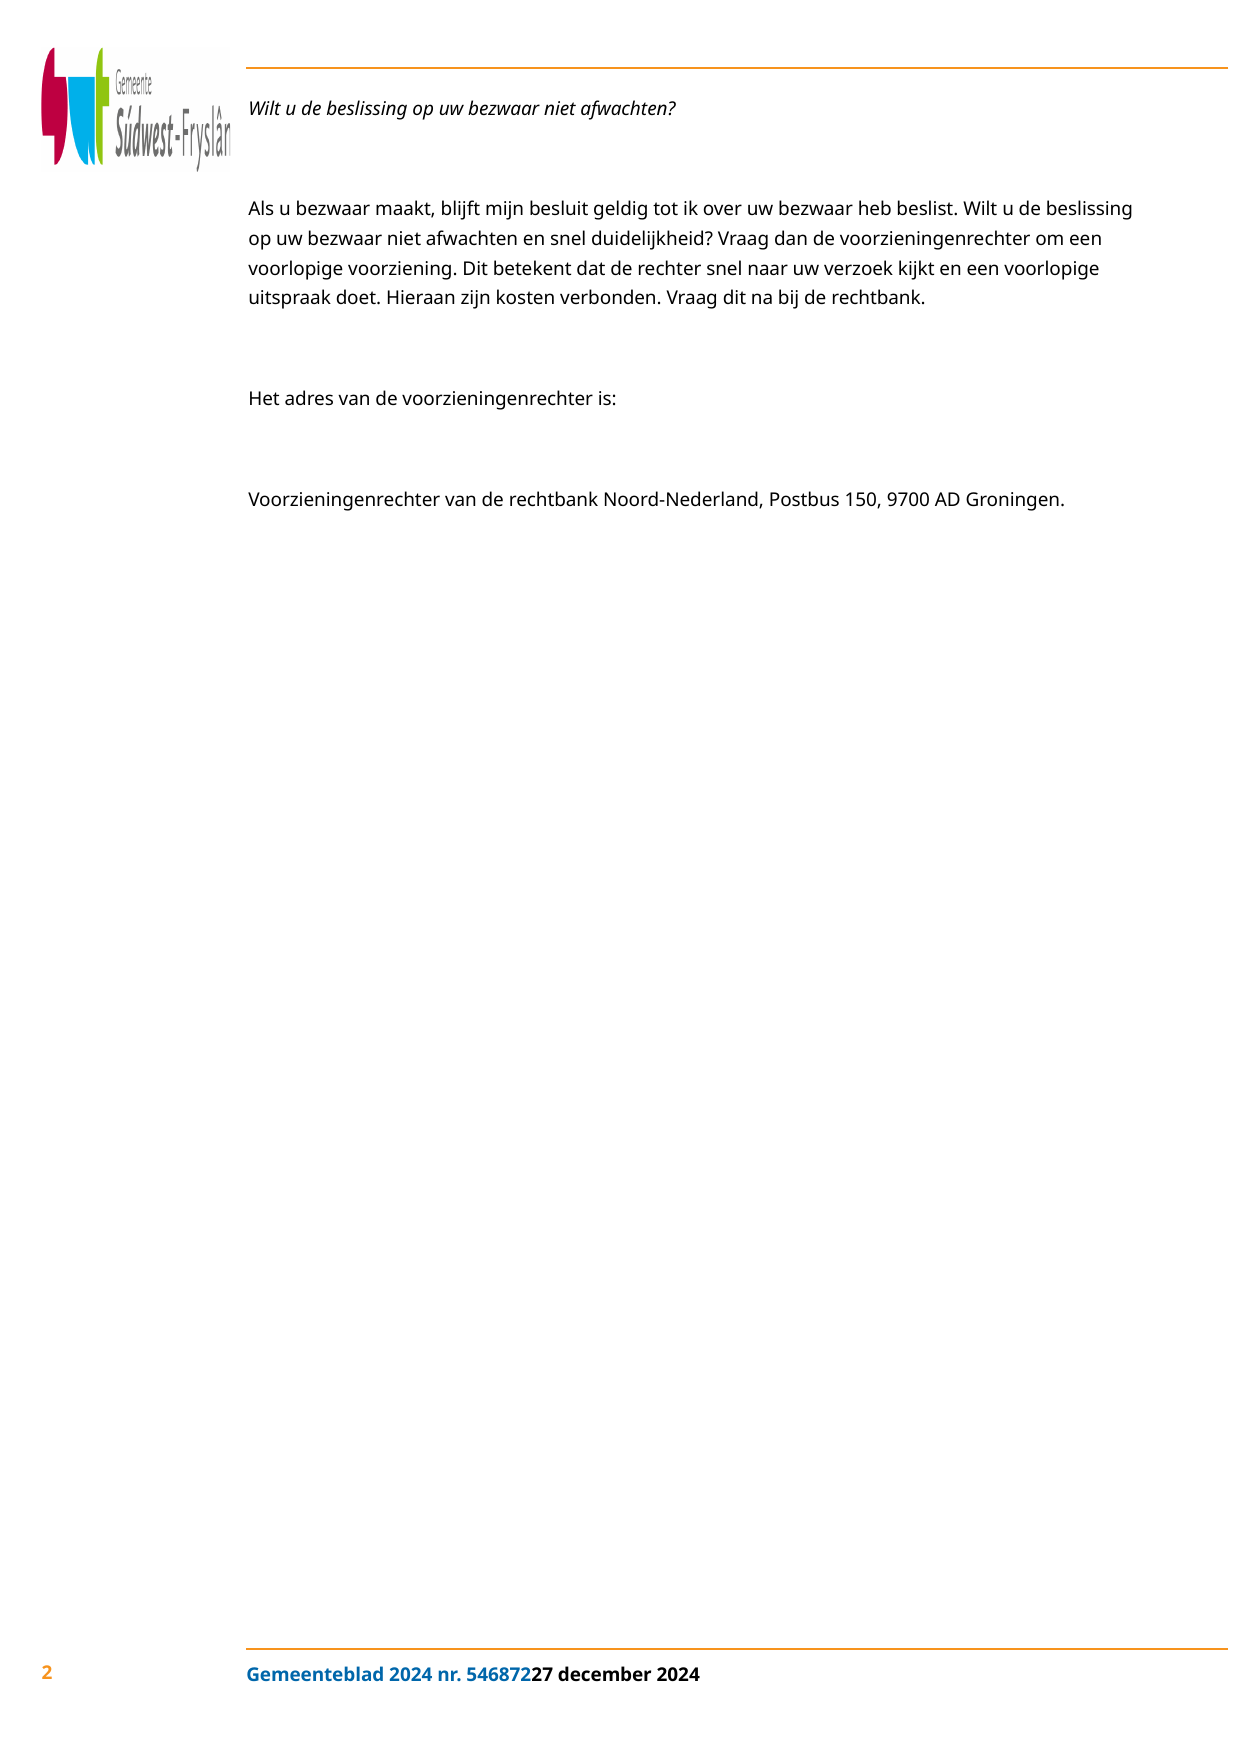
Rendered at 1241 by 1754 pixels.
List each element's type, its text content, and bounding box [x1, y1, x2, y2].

text Voorzieningenrechter van de rechtbank Noord-Nederland, Postbus 150, 9700 AD Groningen. [248, 486, 1152, 512]
text Het adres van de voorzieningenrechter is: [248, 385, 1152, 411]
picture [41, 47, 231, 172]
text Als u bezwaar maakt, blijft mijn besluit geldig tot ik over uw bezwaar heb beslist. Wilt u de beslissing op uw bezwaar niet afwachten en snel duidelijkheid? Vraag dan de voorzieningenrechter om een voorlopige voorziening. Dit betekent dat de rechter snel naar uw verzoek kijkt en een voorlopige uitspraak doet. Hieraan zijn kosten verbonden. Vraag dit na bij de rechtbank. [248, 196, 1152, 310]
text Wilt u de beslissing op uw bezwaar niet afwachten? [248, 95, 1152, 121]
